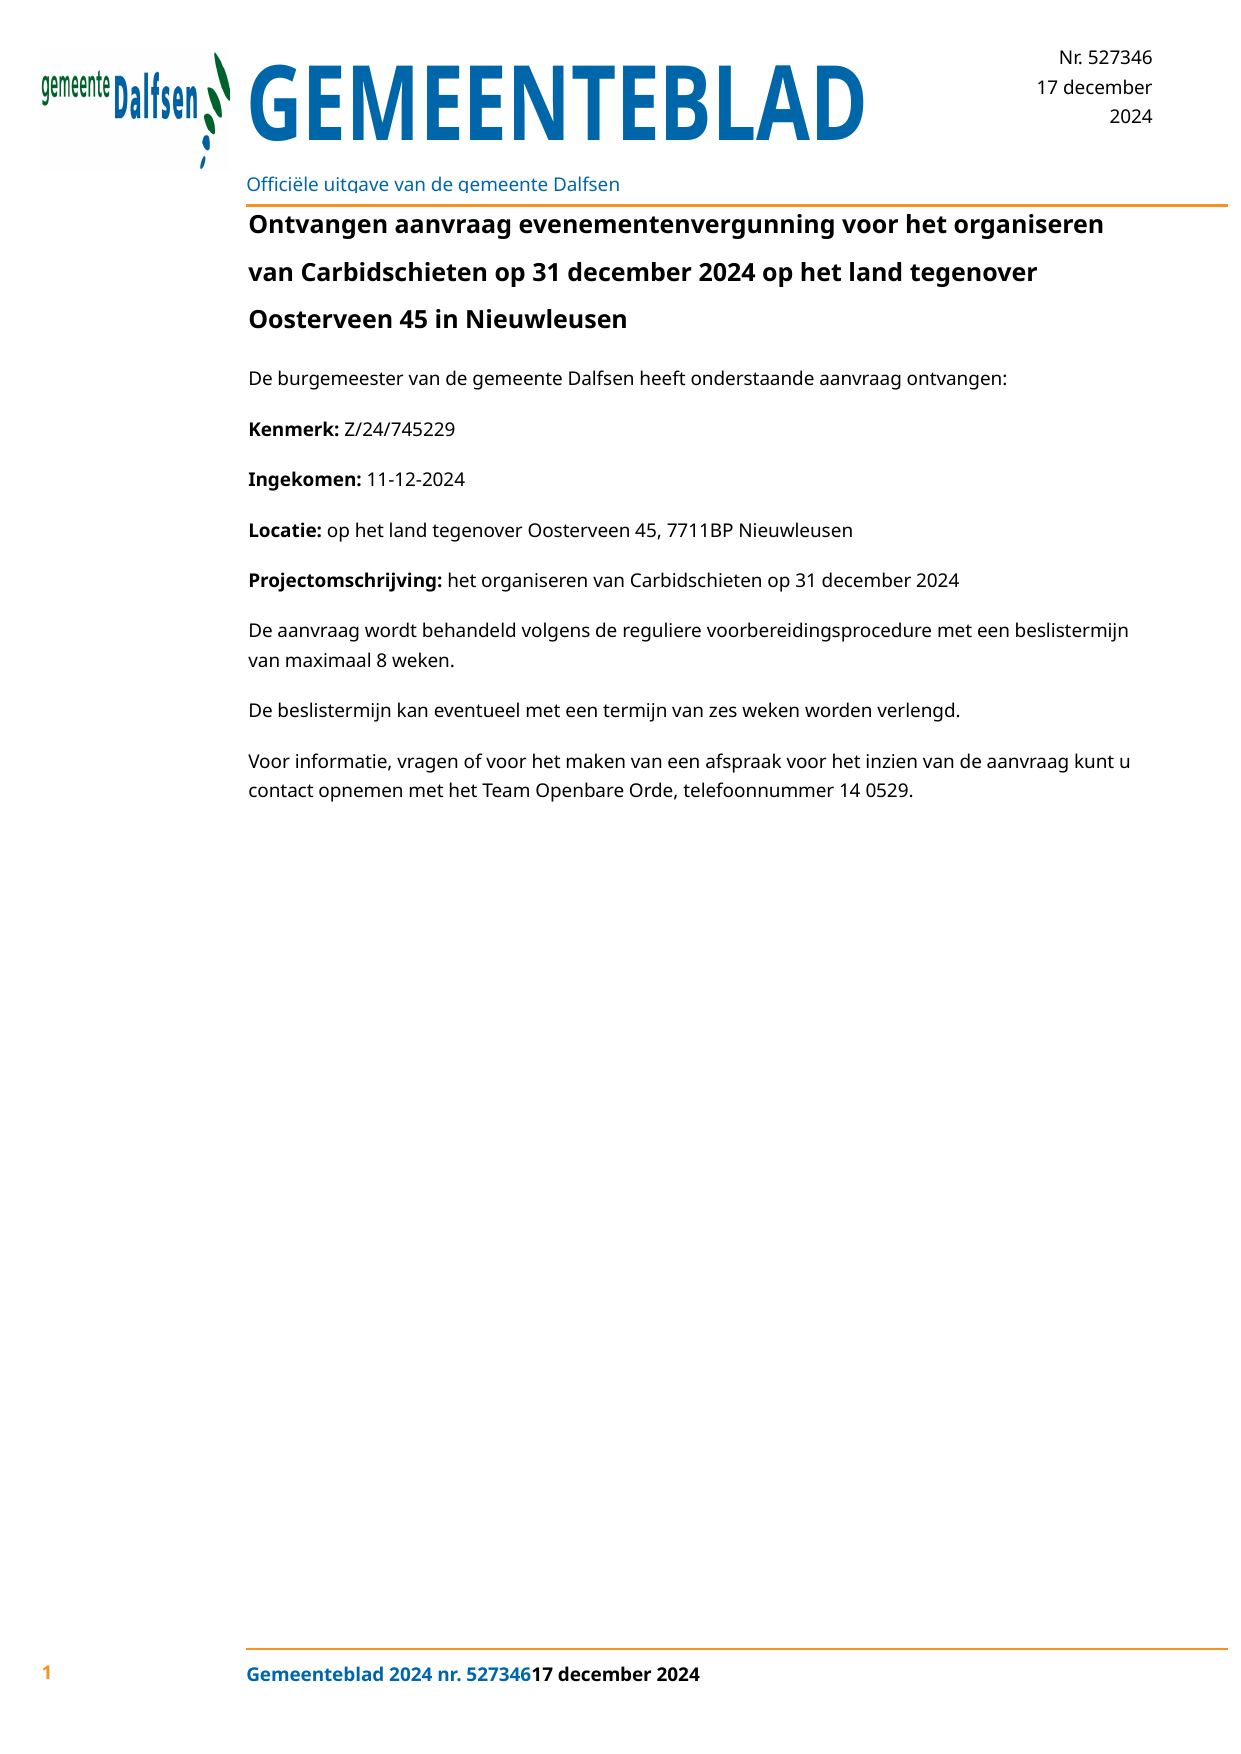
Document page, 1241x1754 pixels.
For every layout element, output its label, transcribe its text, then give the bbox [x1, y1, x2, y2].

text Locatie: op het land tegenover Oosterveen 45, 7711BP Nieuwleusen [248, 517, 1152, 542]
text Ontvangen aanvraag evenementenvergunning voor het organiseren van Carbidschieten op 31 december 2024 op het land tegenover Oosterveen 45 in Nieuwleusen [248, 207, 1152, 336]
text De burgemeester van de gemeente Dalfsen heeft onderstaande aanvraag ontvangen: [248, 366, 1152, 391]
text Kenmerk: Z/24/745229 [248, 416, 1152, 442]
text Projectomschrijving: het organiseren van Carbidschieten op 31 december 2024 [248, 567, 1152, 593]
text Ingekomen: 11-12-2024 [248, 466, 1152, 492]
text Voor informatie, vragen of voor het maken van een afspraak voor het inzien van de aanvraag kunt u contact opnemen met het Team Openbare Orde, telefoonnummer 14 0529. [248, 748, 1152, 803]
text De beslistermijn kan eventueel met een termijn van zes weken worden verlengd. [248, 698, 1152, 723]
text De aanvraag wordt behandeld volgens de reguliere voorbereidingsprocedure met een beslistermijn van maximaal 8 weken. [248, 618, 1152, 673]
picture [41, 47, 231, 172]
